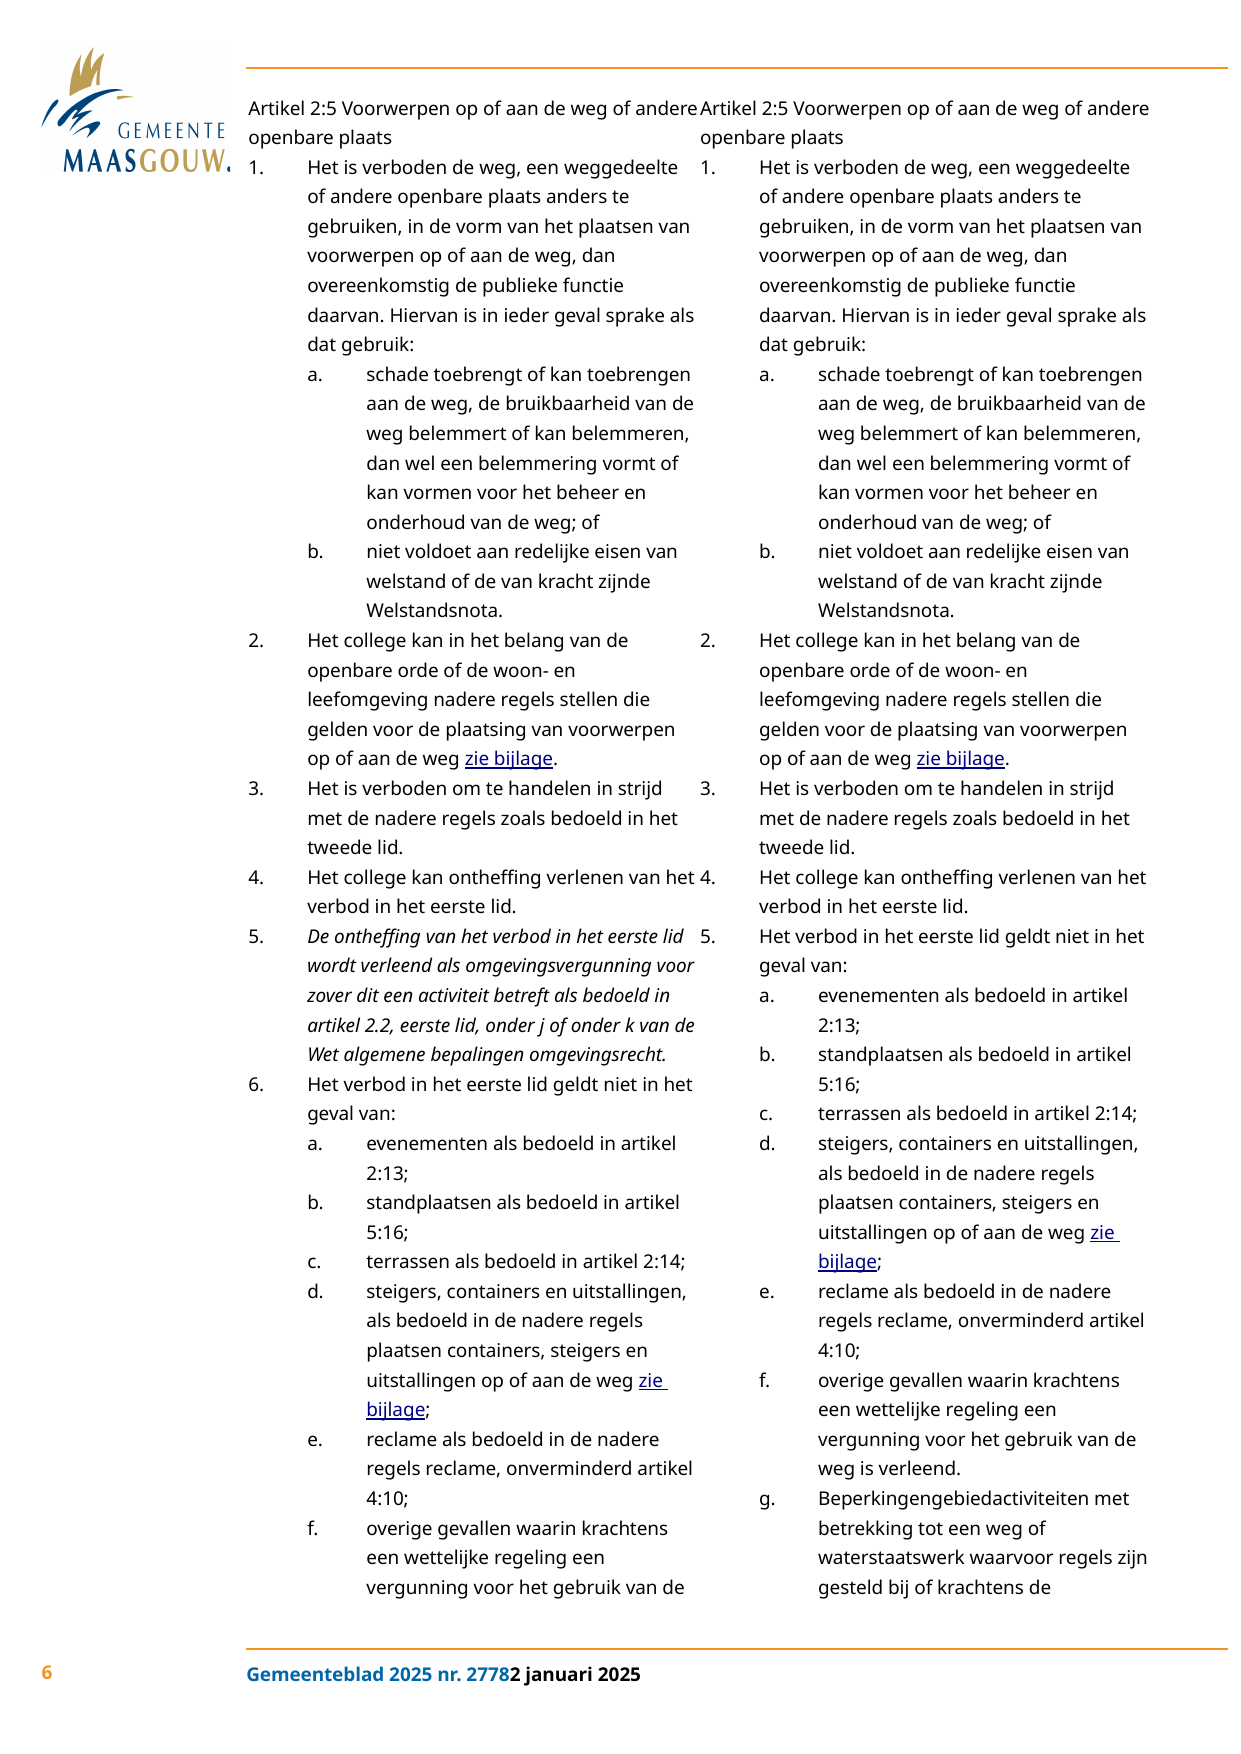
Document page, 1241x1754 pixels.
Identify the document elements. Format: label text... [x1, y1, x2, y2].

table_cell Artikel 2:5 Voorwerpen op of aan de weg of andere openbare plaats Het is verboden de weg, een weggedeelte of andere openbare plaats anders te gebruiken, in de vorm van het plaatsen van voorwerpen op of aan de weg, dan overeenkomstig de publieke functie daarvan. Hiervan is in ieder geval sprake als dat gebruik: schade toebrengt of kan toebrengen aan de weg, de bruikbaarheid van de weg belemmert of kan belemmeren, dan wel een belemmering vormt of kan vormen voor het beheer en onderhoud van de weg; of niet voldoet aan redelijke eisen van welstand of de van kracht zijnde Welstandsnota. Het college kan in het belang van de openbare orde of de woon- en leefomgeving nadere regels stellen die gelden voor de plaatsing van voorwerpen op of aan de weg zie bijlage. Het is verboden om te handelen in strijd met de nadere regels zoals bedoeld in het tweede lid. Het college kan ontheffing verlenen van het verbod in het eerste lid. Het verbod in het eerste lid geldt niet in het geval van: evenementen als bedoeld in artikel 2:13; standplaatsen als bedoeld in artikel 5:16; terrassen als bedoeld in artikel 2:14; steigers, containers en uitstallingen, als bedoeld in de nadere regels plaatsen containers, steigers en uitstallingen op of aan de weg zie bijlage; reclame als bedoeld in de nadere regels reclame, onverminderd artikel 4:10; overige gevallen waarin krachtens een wettelijke regeling een vergunning voor het gebruik van de weg is verleend. Beperkingengebiedactiviteiten met betrekking tot een weg of waterstaatswerk waarvoor regels zijn gesteld bij of krachtens de [700, 95, 1152, 1600]
picture [41, 47, 231, 172]
table_cell Artikel 2:5 Voorwerpen op of aan de weg of andere openbare plaats Het is verboden de weg, een weggedeelte of andere openbare plaats anders te gebruiken, in de vorm van het plaatsen van voorwerpen op of aan de weg, dan overeenkomstig de publieke functie daarvan. Hiervan is in ieder geval sprake als dat gebruik: schade toebrengt of kan toebrengen aan de weg, de bruikbaarheid van de weg belemmert of kan belemmeren, dan wel een belemmering vormt of kan vormen voor het beheer en onderhoud van de weg; of niet voldoet aan redelijke eisen van welstand of de van kracht zijnde Welstandsnota. Het college kan in het belang van de openbare orde of de woon- en leefomgeving nadere regels stellen die gelden voor de plaatsing van voorwerpen op of aan de weg zie bijlage. Het is verboden om te handelen in strijd met de nadere regels zoals bedoeld in het tweede lid. Het college kan ontheffing verlenen van het verbod in het eerste lid. De ontheffing van het verbod in het eerste lid wordt verleend als omgevingsvergunning voor zover dit een activiteit betreft als bedoeld in artikel 2.2, eerste lid, onder j of onder k van de Wet algemene bepalingen omgevingsrecht. Het verbod in het eerste lid geldt niet in het geval van: evenementen als bedoeld in artikel 2:13; standplaatsen als bedoeld in artikel 5:16; terrassen als bedoeld in artikel 2:14; steigers, containers en uitstallingen, als bedoeld in de nadere regels plaatsen containers, steigers en uitstallingen op of aan de weg zie bijlage; reclame als bedoeld in de nadere regels reclame, onverminderd artikel 4:10; overige gevallen waarin krachtens een wettelijke regeling een vergunning voor het gebruik van de [248, 95, 700, 1600]
